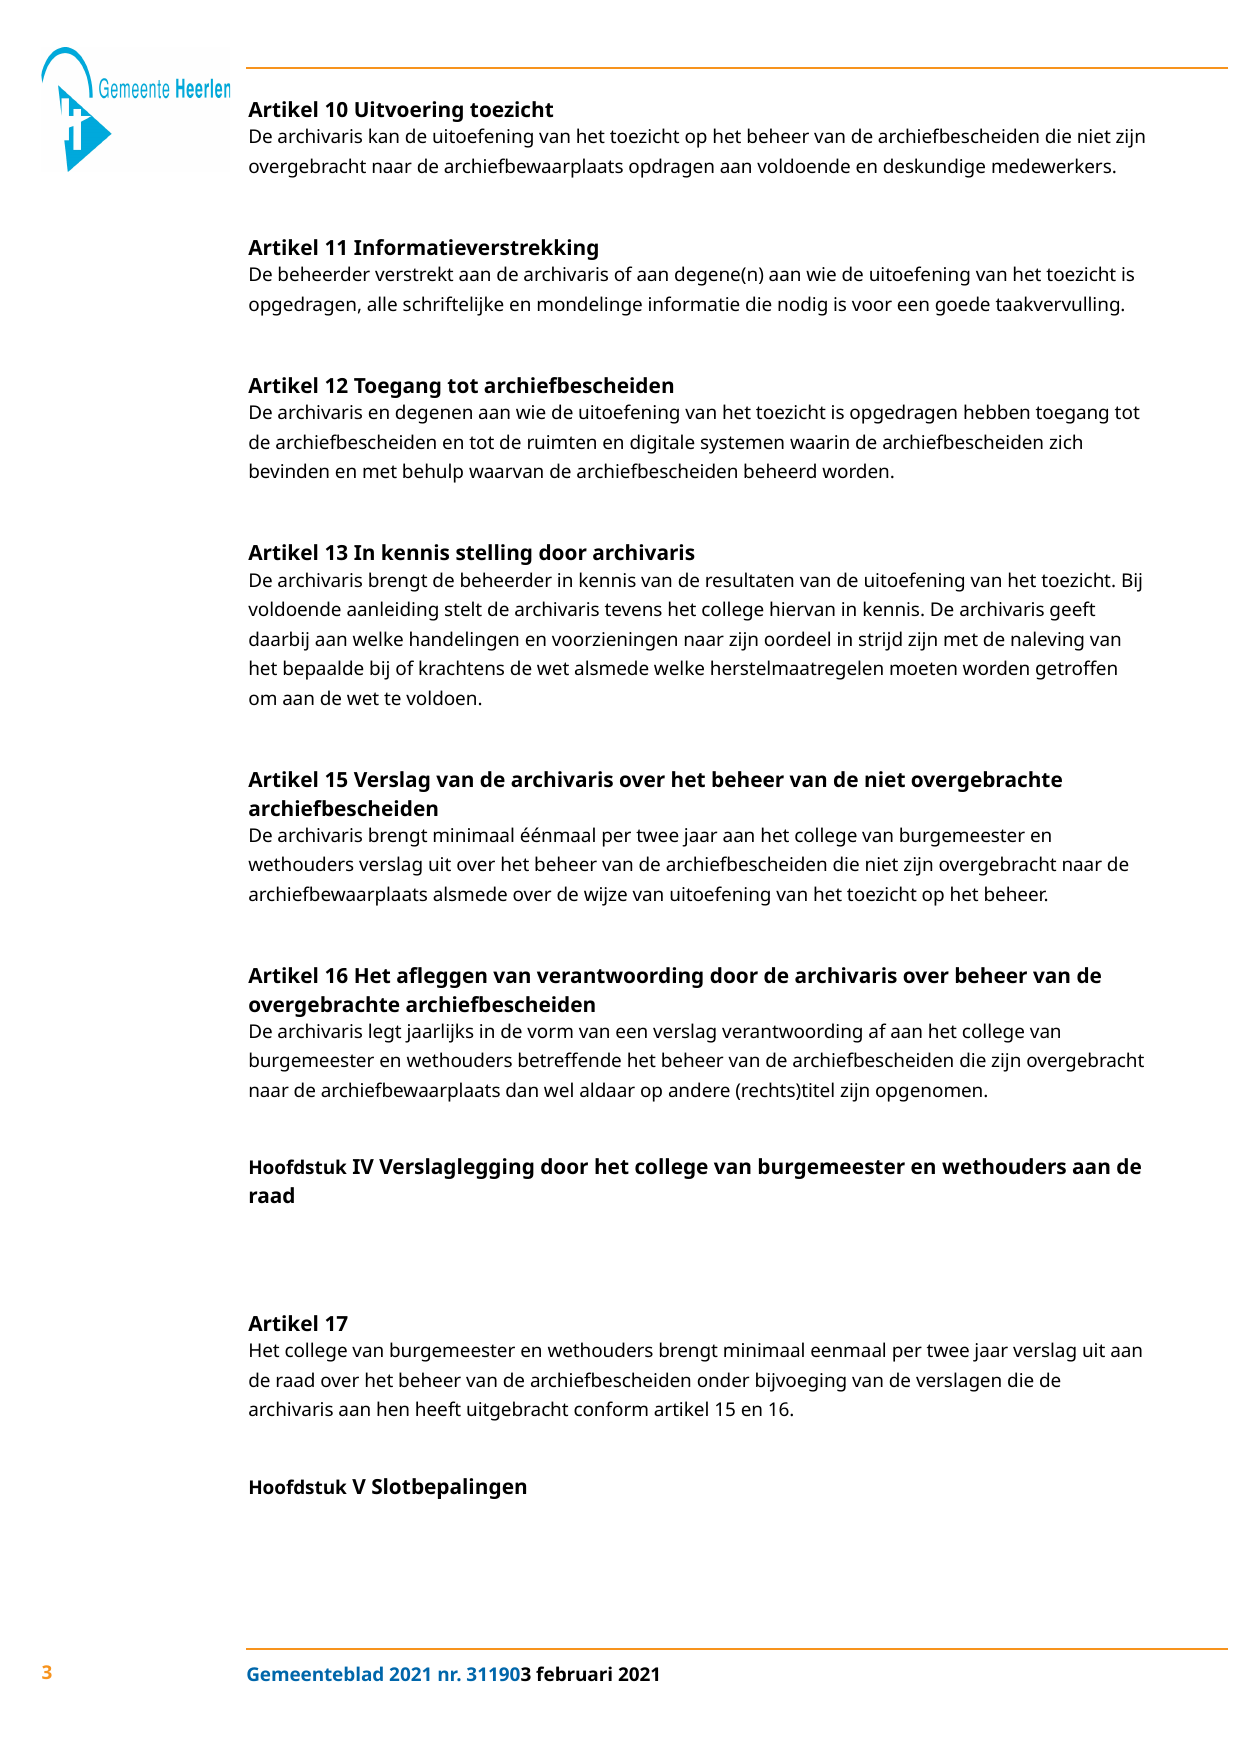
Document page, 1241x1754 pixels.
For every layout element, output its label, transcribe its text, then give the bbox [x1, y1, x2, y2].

text Artikel 16 Het afleggen van verantwoording door de archivaris over beheer van de overgebrachte archiefbescheiden [248, 961, 1152, 1018]
text Artikel 13 In kennis stelling door archivaris [248, 538, 1152, 567]
text Artikel 17 [248, 1309, 1152, 1337]
text De archivaris brengt minimaal éénmaal per twee jaar aan het college van burgemeester en wethouders verslag uit over het beheer van de archiefbescheiden die niet zijn overgebracht naar de archiefbewaarplaats alsmede over de wijze van uitoefening van het toezicht op het beheer. [248, 822, 1152, 907]
text Artikel 12 Toegang tot archiefbescheiden [248, 371, 1152, 399]
text Hoofdstuk V Slotbepalingen [248, 1472, 1152, 1500]
text Artikel 15 Verslag van de archivaris over het beheer van de niet overgebrachte archiefbescheiden [248, 765, 1152, 822]
text De archivaris kan de uitoefening van het toezicht op het beheer van de archiefbescheiden die niet zijn overgebracht naar de archiefbewaarplaats opdragen aan voldoende en deskundige medewerkers. [248, 123, 1152, 178]
text Het college van burgemeester en wethouders brengt minimaal eenmaal per twee jaar verslag uit aan de raad over het beheer van de archiefbescheiden onder bijvoeging van de verslagen die de archivaris aan hen heeft uitgebracht conform artikel 15 en 16. [248, 1337, 1152, 1422]
text Hoofdstuk IV Verslaglegging door het college van burgemeester en wethouders aan de raad [248, 1152, 1152, 1209]
text De archivaris en degenen aan wie de uitoefening van het toezicht is opgedragen hebben toegang tot de archiefbescheiden en tot de ruimten en digitale systemen waarin de archiefbescheiden zich bevinden en met behulp waarvan de archiefbescheiden beheerd worden. [248, 399, 1152, 484]
picture [41, 47, 59, 70]
picture [41, 47, 231, 172]
text Artikel 11 Informatieverstrekking [248, 233, 1152, 261]
text De beheerder verstrekt aan de archivaris of aan degene(n) aan wie de uitoefening van het toezicht is opgedragen, alle schriftelijke en mondelinge informatie die nodig is voor een goede taakvervulling. [248, 261, 1152, 317]
text De archivaris brengt de beheerder in kennis van de resultaten van de uitoefening van het toezicht. Bij voldoende aanleiding stelt de archivaris tevens het college hiervan in kennis. De archivaris geeft daarbij aan welke handelingen en voorzieningen naar zijn oordeel in strijd zijn met de naleving van het bepaalde bij of krachtens de wet alsmede welke herstelmaatregelen moeten worden getroffen om aan de wet te voldoen. [248, 567, 1152, 711]
text De archivaris legt jaarlijks in de vorm van een verslag verantwoording af aan het college van burgemeester en wethouders betreffende het beheer van de archiefbescheiden die zijn overgebracht naar de archiefbewaarplaats dan wel aldaar op andere (rechts)titel zijn opgenomen. [248, 1018, 1152, 1103]
text Artikel 10 Uitvoering toezicht [248, 95, 1152, 123]
